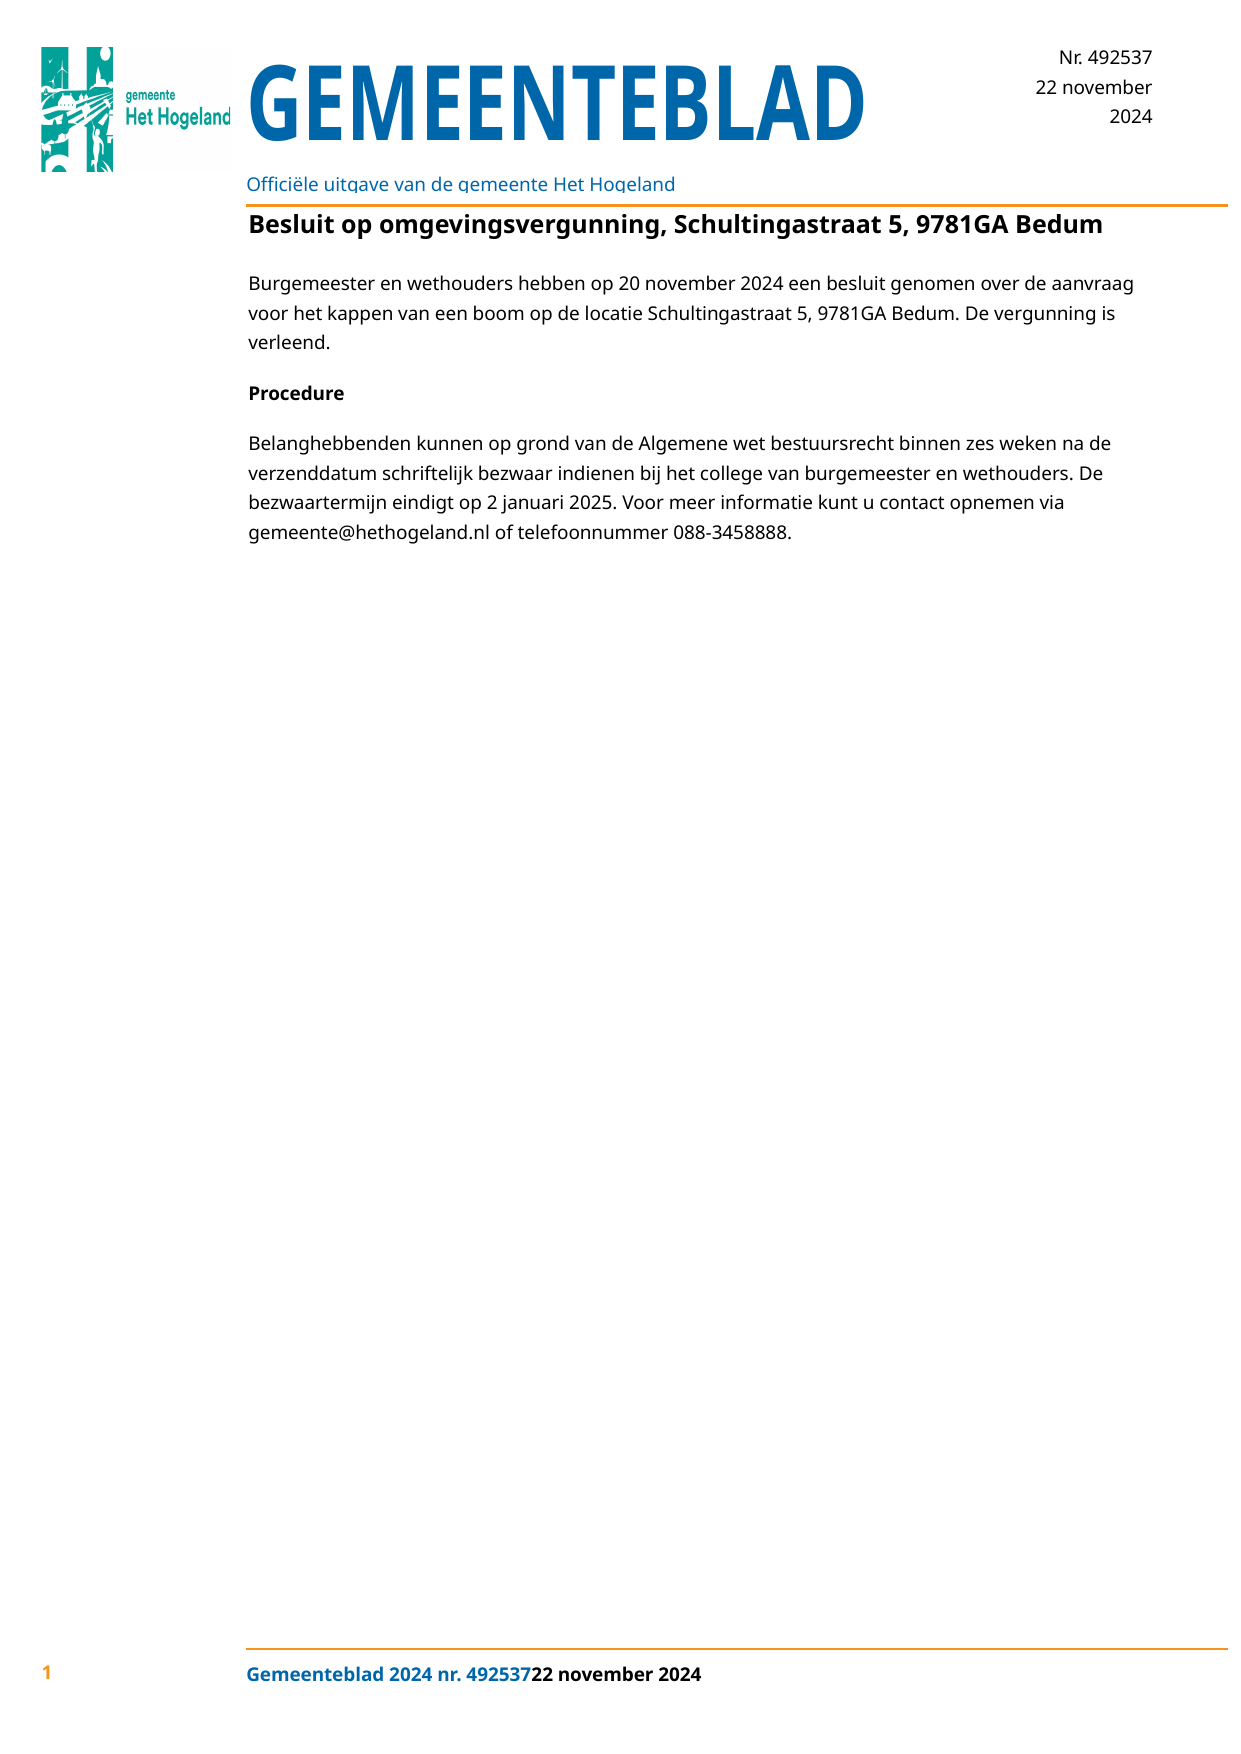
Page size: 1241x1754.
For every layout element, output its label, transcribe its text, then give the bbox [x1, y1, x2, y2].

picture [41, 47, 231, 172]
text Burgemeester en wethouders hebben op 20 november 2024 een besluit genomen over de aanvraag voor het kappen van een boom op de locatie Schultingastraat 5, 9781GA Bedum. De vergunning is verleend. [248, 270, 1152, 355]
text Belanghebbenden kunnen op grond van de Algemene wet bestuursrecht binnen zes weken na de verzenddatum schriftelijk bezwaar indienen bij het college van burgemeester en wethouders. De bezwaartermijn eindigt op 2 januari 2025. Voor meer informatie kunt u contact opnemen via gemeente@hethogeland.nl of telefoonnummer 088-3458888. [248, 430, 1152, 545]
text Besluit op omgevingsvergunning, Schultingastraat 5, 9781GA Bedum [248, 207, 1152, 241]
text Procedure [248, 380, 1152, 406]
